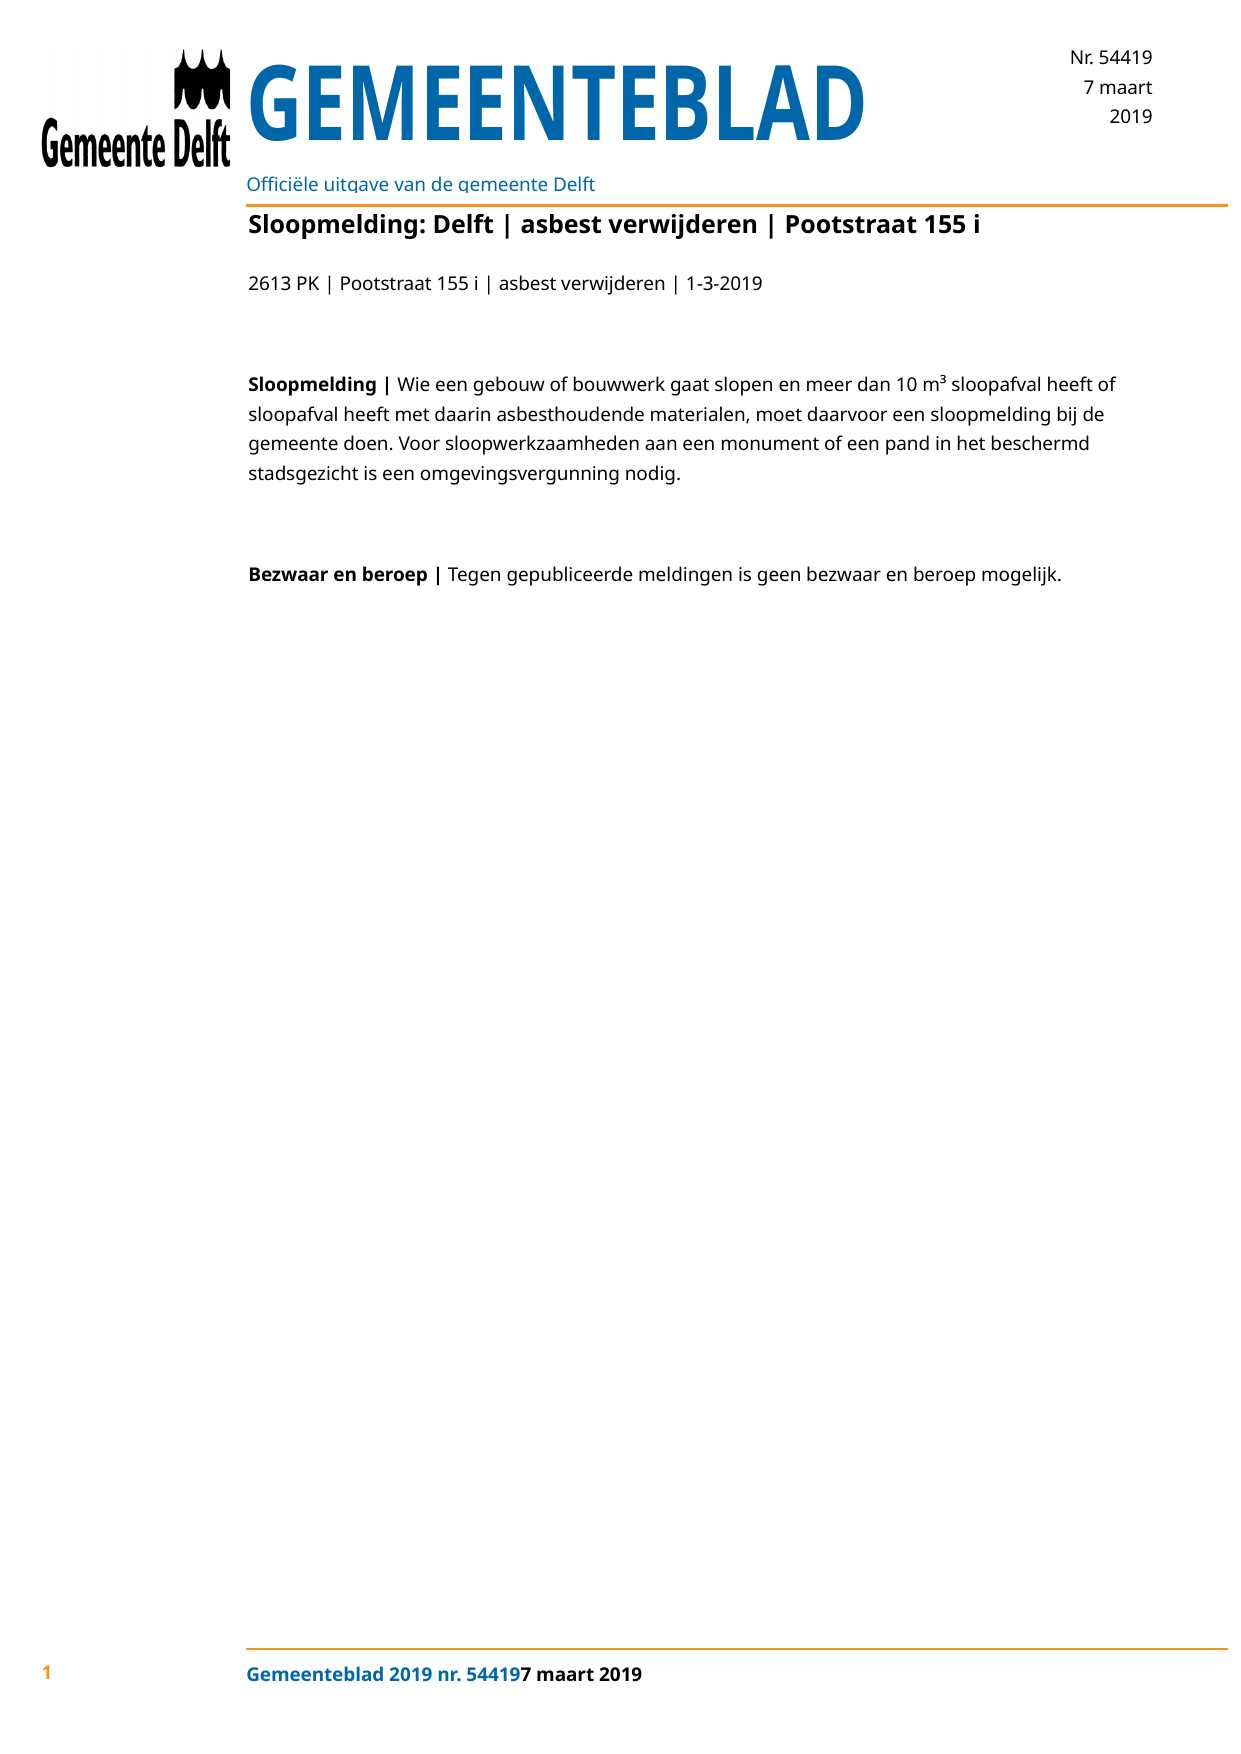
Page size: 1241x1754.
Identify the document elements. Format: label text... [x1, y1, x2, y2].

text Sloopmelding | Wie een gebouw of bouwwerk gaat slopen en meer dan 10 m³ sloopafval heeft of sloopafval heeft met daarin asbesthoudende materialen, moet daarvoor een sloopmelding bij de gemeente doen. Voor sloopwerkzaamheden aan een monument of een pand in het beschermd stadsgezicht is een omgevingsvergunning nodig. [248, 371, 1152, 486]
picture [41, 47, 231, 172]
text Bezwaar en beroep | Tegen gepubliceerde meldingen is geen bezwaar en beroep mogelijk. [248, 561, 1152, 586]
text Sloopmelding: Delft | asbest verwijderen | Pootstraat 155 i [248, 207, 1152, 241]
text 2613 PK | Pootstraat 155 i | asbest verwijderen | 1-3-2019 [248, 270, 1152, 296]
